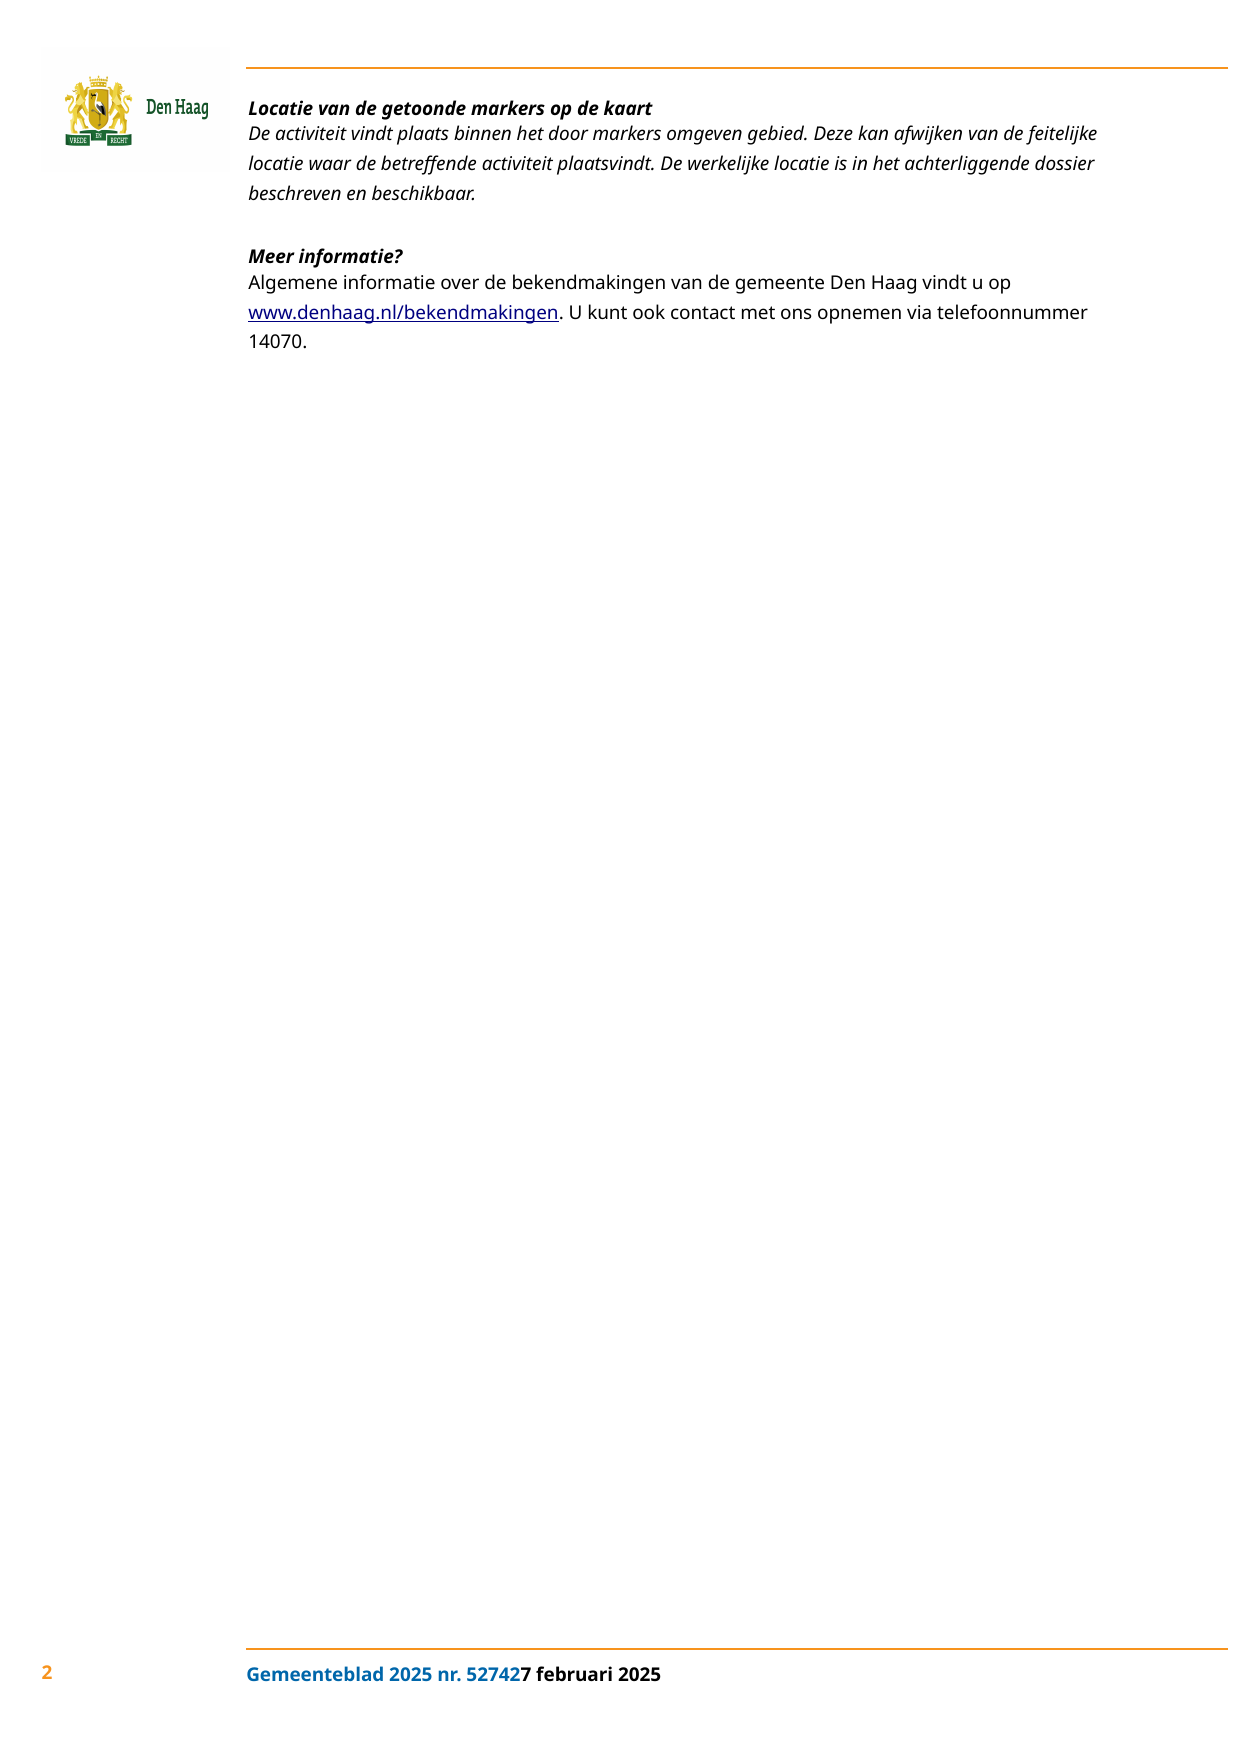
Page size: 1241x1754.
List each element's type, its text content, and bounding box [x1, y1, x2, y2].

text Locatie van de getoonde markers op de kaart [248, 95, 1152, 121]
text De activiteit vindt plaats binnen het door markers omgeven gebied. Deze kan afwijken van de feitelijke locatie waar de betreffende activiteit plaatsvindt. De werkelijke locatie is in het achterliggende dossier beschreven en beschikbaar. [248, 121, 1152, 205]
picture [41, 47, 231, 172]
text Algemene informatie over de bekendmakingen van de gemeente Den Haag vindt u op www.denhaag.nl/bekendmakingen. U kunt ook contact met ons opnemen via telefoonnummer 14070. [248, 269, 1152, 354]
text Meer informatie? [248, 244, 1152, 269]
